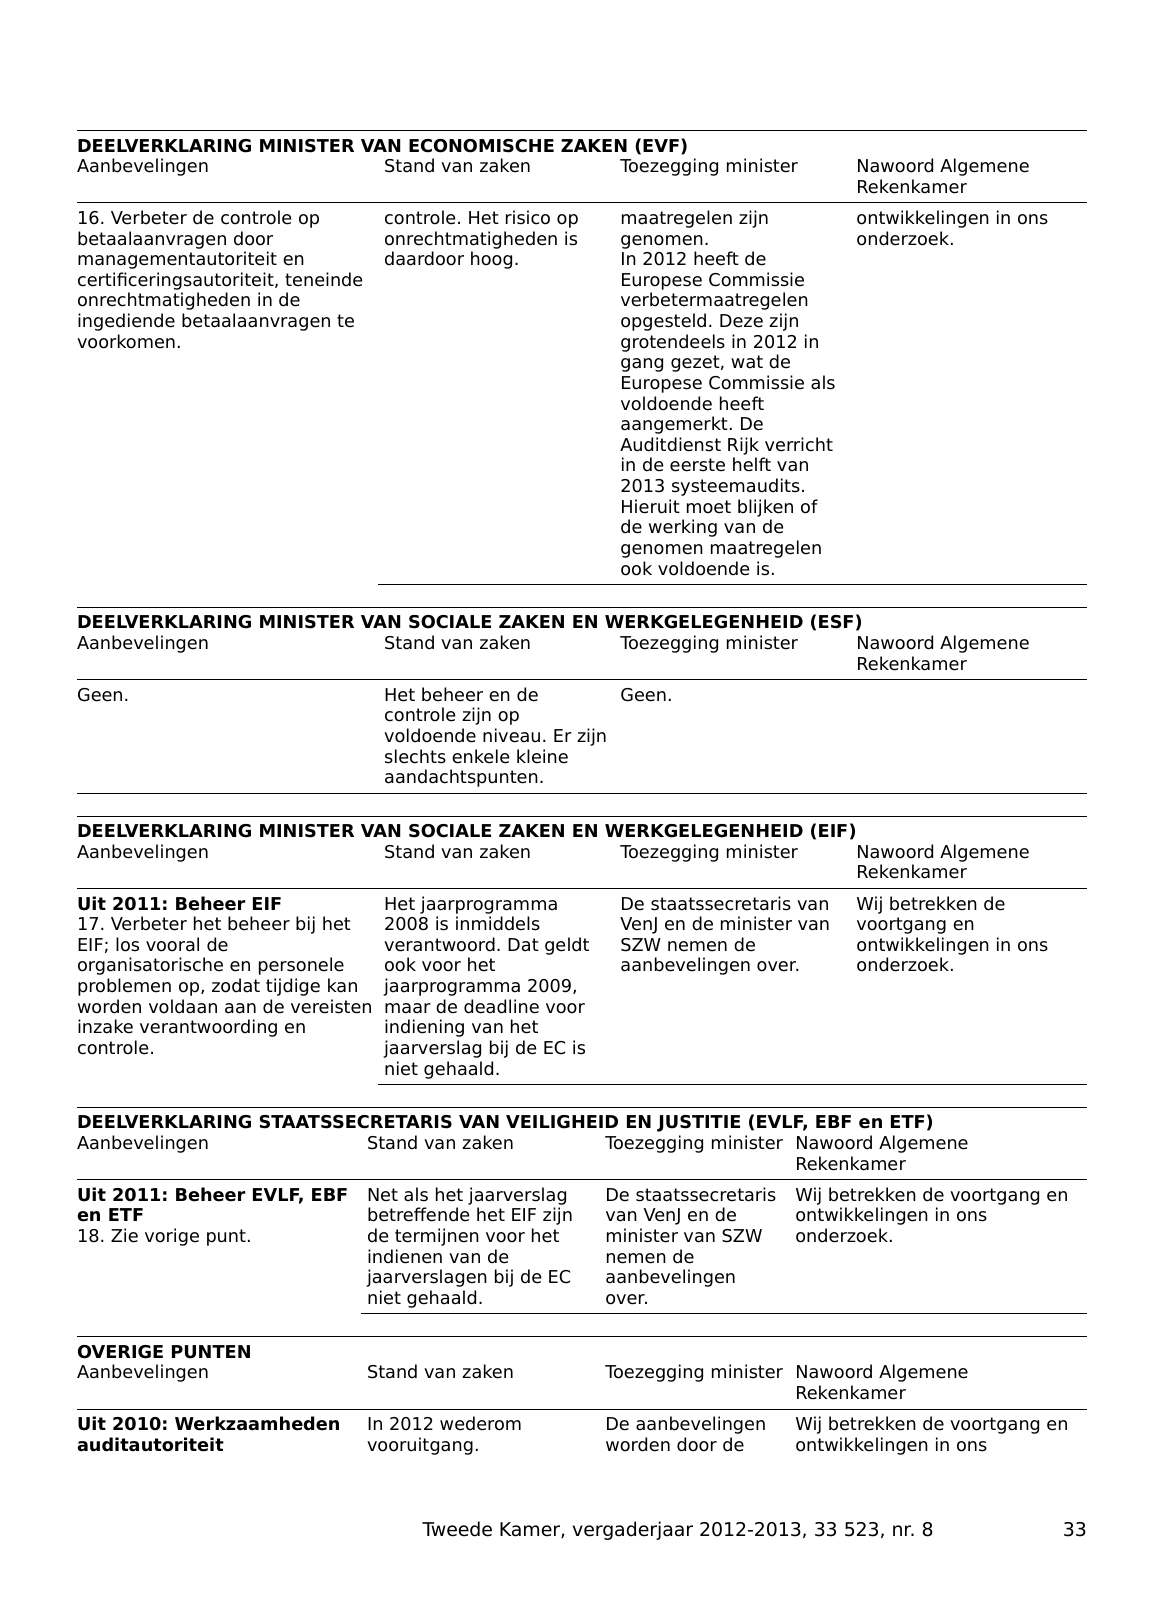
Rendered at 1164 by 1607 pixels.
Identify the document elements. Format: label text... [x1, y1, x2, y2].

table_cell Aanbevelingen [77, 1133, 361, 1179]
table_header DEELVERKLARING STAATSSECRETARIS VAN VEILIGHEID EN JUSTITIE (EVLF, EBF en ETF) [77, 1108, 1087, 1133]
table_cell 16. Verbeter de controle op betaalaanvragen door managementautoriteit en certificeringsautoriteit, teneinde onrechtmatigheden in de ingediende betaalaanvragen te voorkomen. [77, 203, 378, 584]
table_cell Uit 2011: Beheer EIF 17. Verbeter het beheer bij het EIF; los vooral de organisatorische en personele problemen op, zodat tijdige kan worden voldaan aan de vereisten inzake verantwoording en controle. [77, 889, 378, 1084]
table_header OVERIGE PUNTEN [77, 1337, 1087, 1362]
table_cell Uit 2010: Werkzaamheden auditautoriteit [77, 1410, 361, 1455]
table_cell Aanbevelingen [77, 842, 378, 888]
table_cell Geen. [77, 680, 378, 793]
table_cell Toezegging minister [614, 156, 850, 202]
table_cell De staatssecretaris van VenJ en de minister van SZW nemen de aanbevelingen over. [599, 1180, 789, 1313]
table_cell Het jaarprogramma 2008 is inmiddels verantwoord. Dat geldt ook voor het jaarprogramma 2009, maar de deadline voor indiening van het jaarverslag bij de EC is niet gehaald. [378, 889, 614, 1084]
table_cell Aanbevelingen [77, 156, 378, 202]
table_cell Toezegging minister [614, 842, 850, 888]
table_cell Aanbevelingen [77, 1363, 361, 1408]
table_cell Stand van zaken [378, 633, 614, 679]
table_cell Nawoord Algemene Rekenkamer [850, 633, 1087, 679]
table_cell Stand van zaken [378, 156, 614, 202]
table_cell Net als het jaarverslag betreffende het EIF zijn de termijnen voor het indienen van de jaarverslagen bij de EC niet gehaald. [361, 1180, 599, 1313]
table_cell Uit 2011: Beheer EVLF, EBF en ETF 18. Zie vorige punt. [77, 1180, 361, 1313]
table_cell Nawoord Algemene Rekenkamer [789, 1133, 1087, 1179]
table_cell Stand van zaken [361, 1363, 599, 1408]
table_cell Stand van zaken [378, 842, 614, 888]
table_cell Wij betrekken de voortgang en ontwikkelingen in ons [789, 1410, 1087, 1455]
table_cell In 2012 wederom vooruitgang. [361, 1410, 599, 1455]
table_cell Toezegging minister [599, 1363, 789, 1408]
table_header DEELVERKLARING MINISTER VAN SOCIALE ZAKEN EN WERKGELEGENHEID (ESF) [77, 608, 1087, 633]
table_cell De staatssecretaris van VenJ en de minister van SZW nemen de aanbevelingen over. [614, 889, 850, 1084]
table_cell maatregelen zijn genomen. In 2012 heeft de Europese Commissie verbetermaatregelen opgesteld. Deze zijn grotendeels in 2012 in gang gezet, wat de Europese Commissie als voldoende heeft aangemerkt. De Auditdienst Rijk verricht in de eerste helft van 2013 systeemaudits. Hieruit moet blijken of de werking van de genomen maatregelen ook voldoende is. [614, 203, 850, 584]
table_cell Toezegging minister [614, 633, 850, 679]
table_cell ontwikkelingen in ons onderzoek. [850, 203, 1087, 584]
table_cell Toezegging minister [599, 1133, 789, 1179]
table_cell De aanbevelingen worden door de [599, 1410, 789, 1455]
table_cell Geen. [614, 680, 850, 793]
table_cell Nawoord Algemene Rekenkamer [850, 156, 1087, 202]
table_cell Nawoord Algemene Rekenkamer [850, 842, 1087, 888]
table_cell Wij betrekken de voortgang en ontwikkelingen in ons onderzoek. [789, 1180, 1087, 1313]
table_cell [850, 680, 1087, 793]
table_cell controle. Het risico op onrechtmatigheden is daardoor hoog. [378, 203, 614, 584]
table_cell Stand van zaken [361, 1133, 599, 1179]
table_header DEELVERKLARING MINISTER VAN SOCIALE ZAKEN EN WERKGELEGENHEID (EIF) [77, 817, 1087, 842]
table_cell Wij betrekken de voortgang en ontwikkelingen in ons onderzoek. [850, 889, 1087, 1084]
table_cell Aanbevelingen [77, 633, 378, 679]
table_cell Nawoord Algemene Rekenkamer [789, 1363, 1087, 1408]
table_cell Het beheer en de controle zijn op voldoende niveau. Er zijn slechts enkele kleine aandachtspunten. [378, 680, 614, 793]
table_header DEELVERKLARING MINISTER VAN ECONOMISCHE ZAKEN (EVF) [77, 131, 1087, 156]
